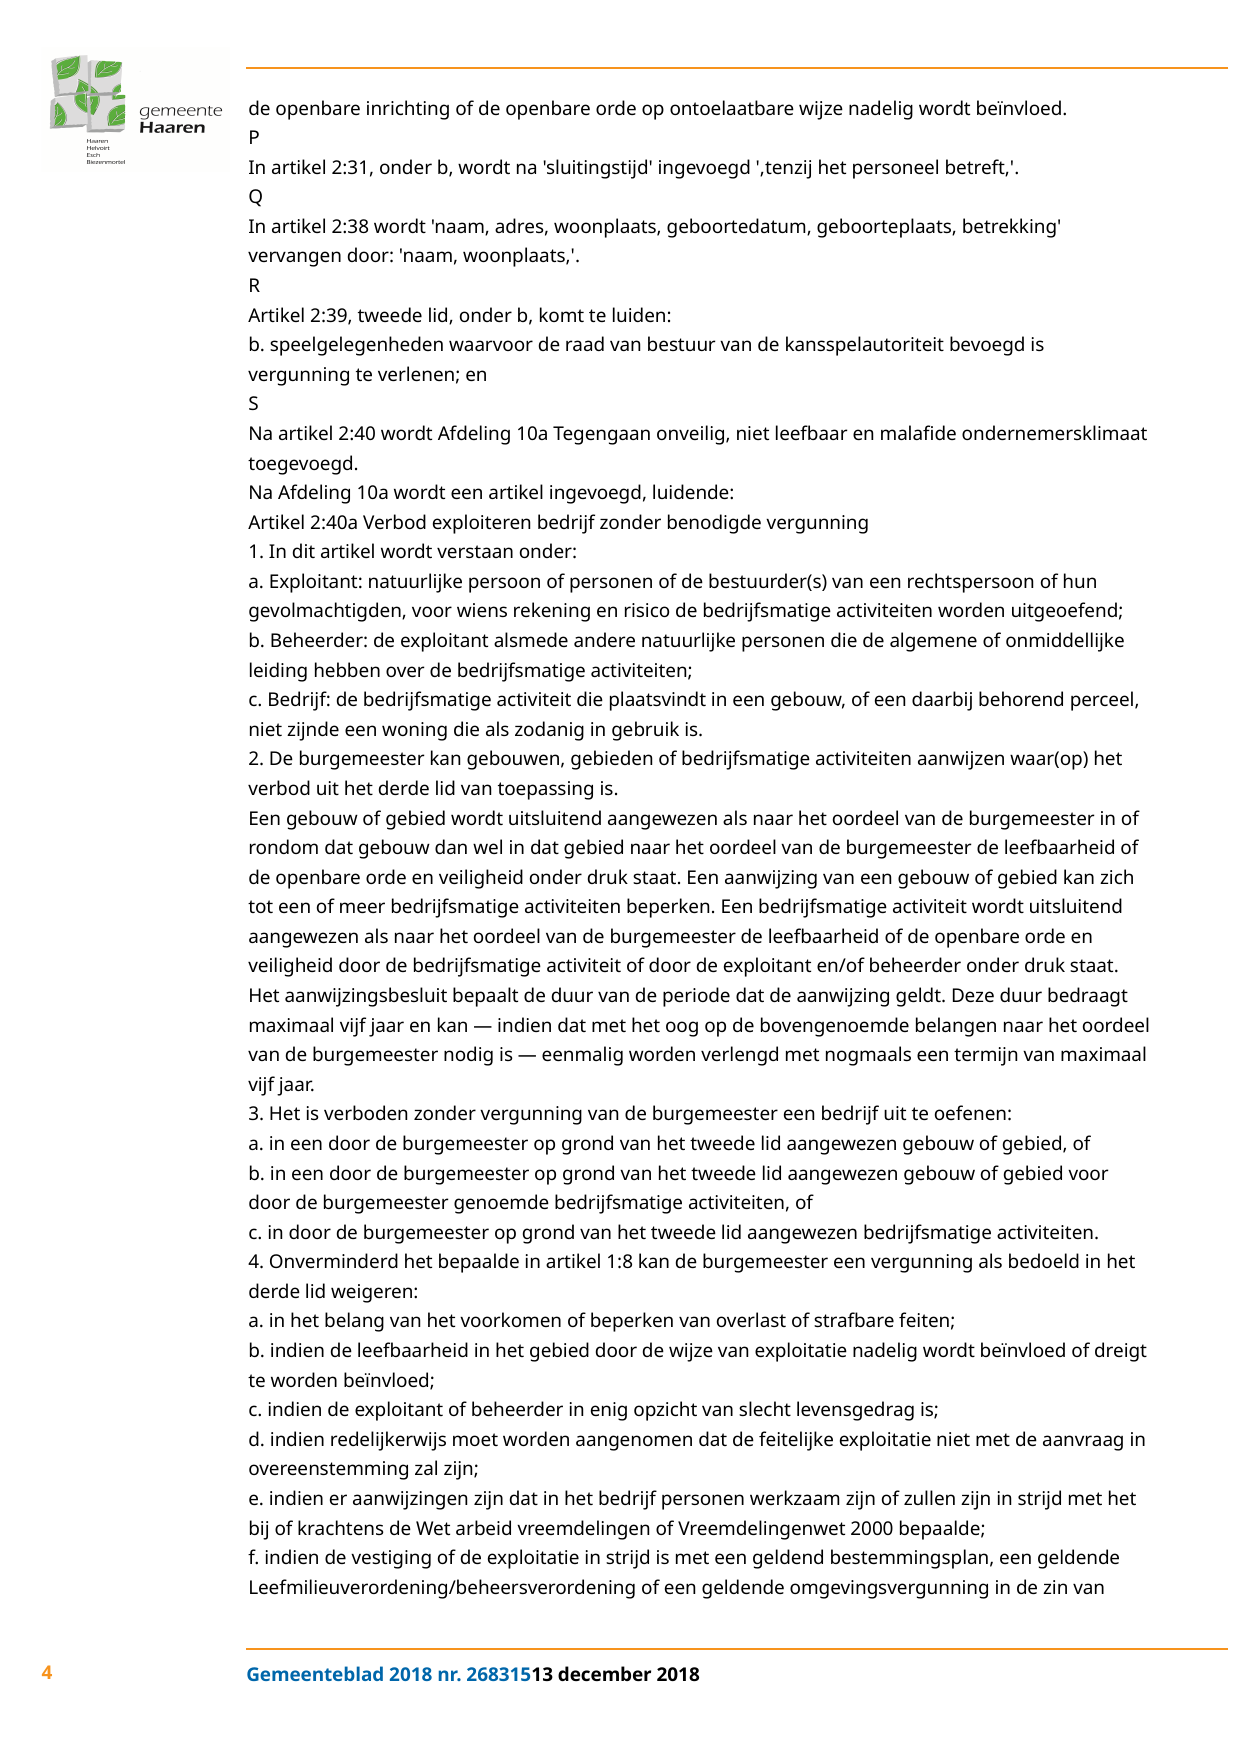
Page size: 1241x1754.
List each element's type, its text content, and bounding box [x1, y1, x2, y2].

text P [248, 124, 1152, 150]
text In artikel 2:38 wordt 'naam, adres, woonplaats, geboortedatum, geboorteplaats, betrekking' vervangen door: 'naam, woonplaats,'. [248, 213, 1152, 268]
text R [248, 272, 1152, 298]
text Een gebouw of gebied wordt uitsluitend aangewezen als naar het oordeel van de burgemeester in of rondom dat gebouw dan wel in dat gebied naar het oordeel van de burgemeester de leefbaarheid of de openbare orde en veiligheid onder druk staat. Een aanwijzing van een gebouw of gebied kan zich tot een of meer bedrijfsmatige activiteiten beperken. Een bedrijfsmatige activiteit wordt uitsluitend aangewezen als naar het oordeel van de burgemeester de leefbaarheid of de openbare orde en veiligheid door de bedrijfsmatige activiteit of door de exploitant en/of beheerder onder druk staat. [248, 805, 1152, 978]
text 3. Het is verboden zonder vergunning van de burgemeester een bedrijf uit te oefenen: [248, 1101, 1152, 1126]
text Na Afdeling 10a wordt een artikel ingevoegd, luidende: [248, 479, 1152, 505]
text 1. In dit artikel wordt verstaan onder: [248, 538, 1152, 564]
text Na artikel 2:40 wordt Afdeling 10a Tegengaan onveilig, niet leefbaar en malafide ondernemersklimaat toegevoegd. [248, 420, 1152, 476]
text Het aanwijzingsbesluit bepaalt de duur van de periode dat de aanwijzing geldt. Deze duur bedraagt maximaal vijf jaar en kan — indien dat met het oog op de bovengenoemde belangen naar het oordeel van de burgemeester nodig is — eenmalig worden verlengd met nogmaals een termijn van maximaal vijf jaar. [248, 982, 1152, 1097]
picture [41, 47, 231, 172]
text c. in door de burgemeester op grond van het tweede lid aangewezen bedrijfsmatige activiteiten. [248, 1219, 1152, 1245]
text S [248, 391, 1152, 416]
text c. indien de exploitant of beheerder in enig opzicht van slecht levensgedrag is; [248, 1396, 1152, 1422]
text c. Bedrijf: de bedrijfsmatige activiteit die plaatsvindt in een gebouw, of een daarbij behorend perceel, niet zijnde een woning die als zodanig in gebruik is. [248, 686, 1152, 742]
text b. Beheerder: de exploitant alsmede andere natuurlijke personen die de algemene of onmiddellijke leiding hebben over de bedrijfsmatige activiteiten; [248, 627, 1152, 683]
text d. indien redelijkerwijs moet worden aangenomen dat de feitelijke exploitatie niet met de aanvraag in overeenstemming zal zijn; [248, 1426, 1152, 1481]
text b. speelgelegenheden waarvoor de raad van bestuur van de kansspelautoriteit bevoegd is vergunning te verlenen; en [248, 331, 1152, 387]
text 2. De burgemeester kan gebouwen, gebieden of bedrijfsmatige activiteiten aanwijzen waar(op) het verbod uit het derde lid van toepassing is. [248, 746, 1152, 801]
text a. Exploitant: natuurlijke persoon of personen of de bestuurder(s) van een rechtspersoon of hun gevolmachtigden, voor wiens rekening en risico de bedrijfsmatige activiteiten worden uitgeoefend; [248, 568, 1152, 623]
text In artikel 2:31, onder b, wordt na 'sluitingstijd' ingevoegd ',tenzij het personeel betreft,'. [248, 154, 1152, 180]
text b. in een door de burgemeester op grond van het tweede lid aangewezen gebouw of gebied voor door de burgemeester genoemde bedrijfsmatige activiteiten, of [248, 1160, 1152, 1215]
text a. in een door de burgemeester op grond van het tweede lid aangewezen gebouw of gebied, of [248, 1130, 1152, 1156]
text f. indien de vestiging of de exploitatie in strijd is met een geldend bestemmingsplan, een geldende Leefmilieuverordening/beheersverordening of een geldende omgevingsvergunning in de zin van [248, 1544, 1152, 1600]
text Artikel 2:39, tweede lid, onder b, komt te luiden: [248, 302, 1152, 328]
text de openbare inrichting of de openbare orde op ontoelaatbare wijze nadelig wordt beïnvloed. [248, 95, 1152, 121]
text b. indien de leefbaarheid in het gebied door de wijze van exploitatie nadelig wordt beïnvloed of dreigt te worden beïnvloed; [248, 1337, 1152, 1393]
text a. in het belang van het voorkomen of beperken van overlast of strafbare feiten; [248, 1308, 1152, 1333]
text 4. Onverminderd het bepaalde in artikel 1:8 kan de burgemeester een vergunning als bedoeld in het derde lid weigeren: [248, 1248, 1152, 1304]
text Q [248, 183, 1152, 209]
text e. indien er aanwijzingen zijn dat in het bedrijf personen werkzaam zijn of zullen zijn in strijd met het bij of krachtens de Wet arbeid vreemdelingen of Vreemdelingenwet 2000 bepaalde; [248, 1485, 1152, 1541]
text Artikel 2:40a Verbod exploiteren bedrijf zonder benodigde vergunning [248, 509, 1152, 535]
